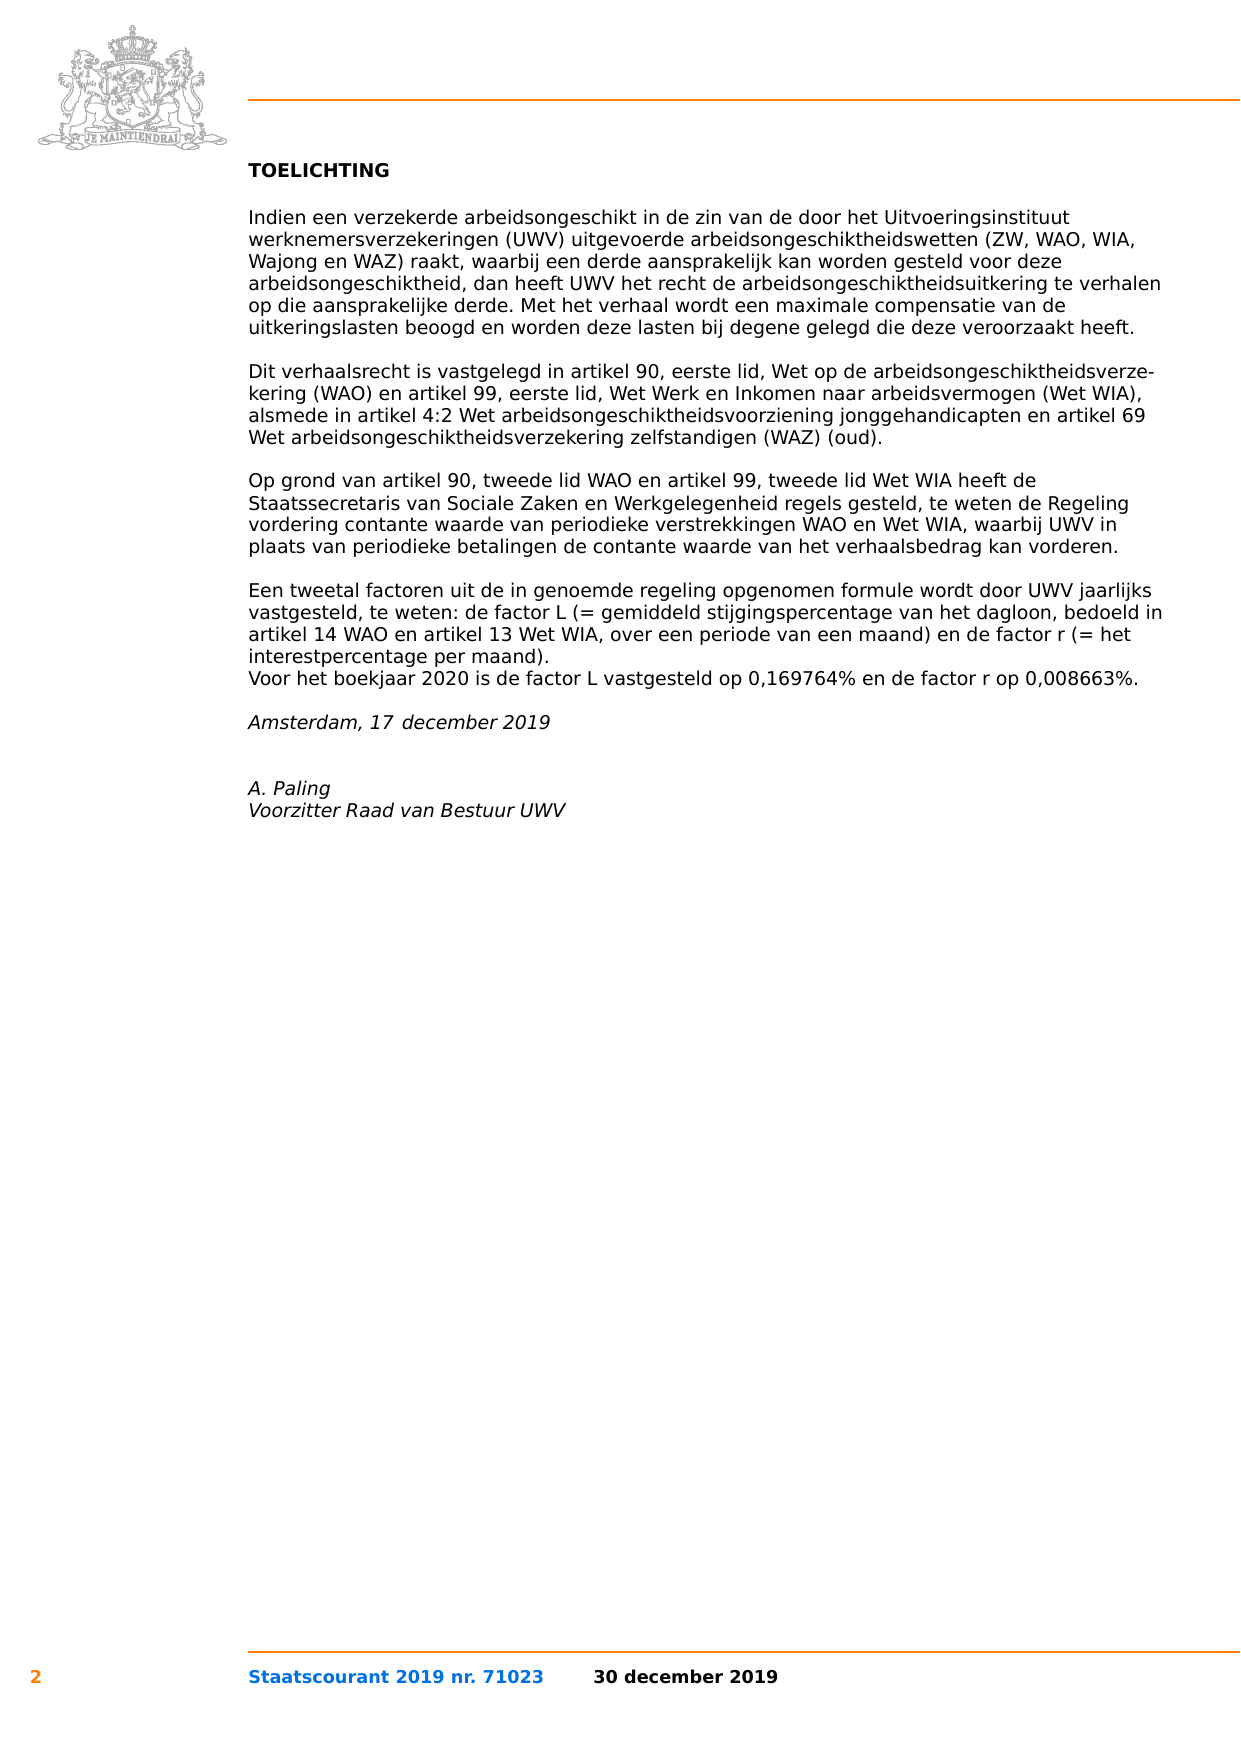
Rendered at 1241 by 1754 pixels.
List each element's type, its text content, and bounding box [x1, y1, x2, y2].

text Een tweetal factoren uit de in genoemde regeling opgenomen formule wordt door UWV jaarlijks vastgesteld, te weten: de factor L (= gemiddeld stijgingspercentage van het dagloon, bedoeld in artikel 14 WAO en artikel 13 Wet WIA, over een periode van een maand) en de factor r (= het interestpercentage per maand). [248, 580, 1163, 668]
subtitle TOELICHTING [248, 160, 1163, 182]
picture [38, 25, 227, 150]
text Indien een verzekerde arbeidsongeschikt in de zin van de door het Uitvoeringsinstituut werknemersverzekeringen (UWV) uitgevoerde arbeidsongeschiktheidswetten (ZW, WAO, WIA, Wajong en WAZ) raakt, waarbij een derde aansprakelijk kan worden gesteld voor deze arbeidsongeschiktheid, dan heeft UWV het recht de arbeidsongeschiktheidsuitkering te verhalen op die aansprakelijke derde. Met het verhaal wordt een maximale compensatie van de uitkeringslasten beoogd en worden deze lasten bij degene gelegd die deze veroorzaakt heeft. [248, 207, 1163, 339]
text Op grond van artikel 90, tweede lid WAO en artikel 99, tweede lid Wet WIA heeft de Staatssecretaris van Sociale Zaken en Werkgelegenheid regels gesteld, te weten de Regeling vordering contante waarde van periodieke verstrekkingen WAO en Wet WIA, waarbij UWV in plaats van periodieke betalingen de contante waarde van het verhaalsbedrag kan vorderen. [248, 470, 1163, 558]
text A. Paling Voorzitter Raad van Bestuur UWV [248, 756, 1163, 822]
text Amsterdam, 17 december 2019 [248, 712, 1163, 734]
text Dit verhaalsrecht is vastgelegd in artikel 90, eerste lid, Wet op de arbeidsongeschiktheidsverze-kering (WAO) en artikel 99, eerste lid, Wet Werk en Inkomen naar arbeidsvermogen (Wet WIA), alsmede in artikel 4:2 Wet arbeidsongeschiktheidsvoorziening jonggehandicapten en artikel 69 Wet arbeidsongeschiktheidsverzekering zelfstandigen (WAZ) (oud). [248, 361, 1163, 448]
text Voor het boekjaar 2020 is de factor L vastgesteld op 0,169764% en de factor r op 0,008663%. [248, 668, 1163, 690]
